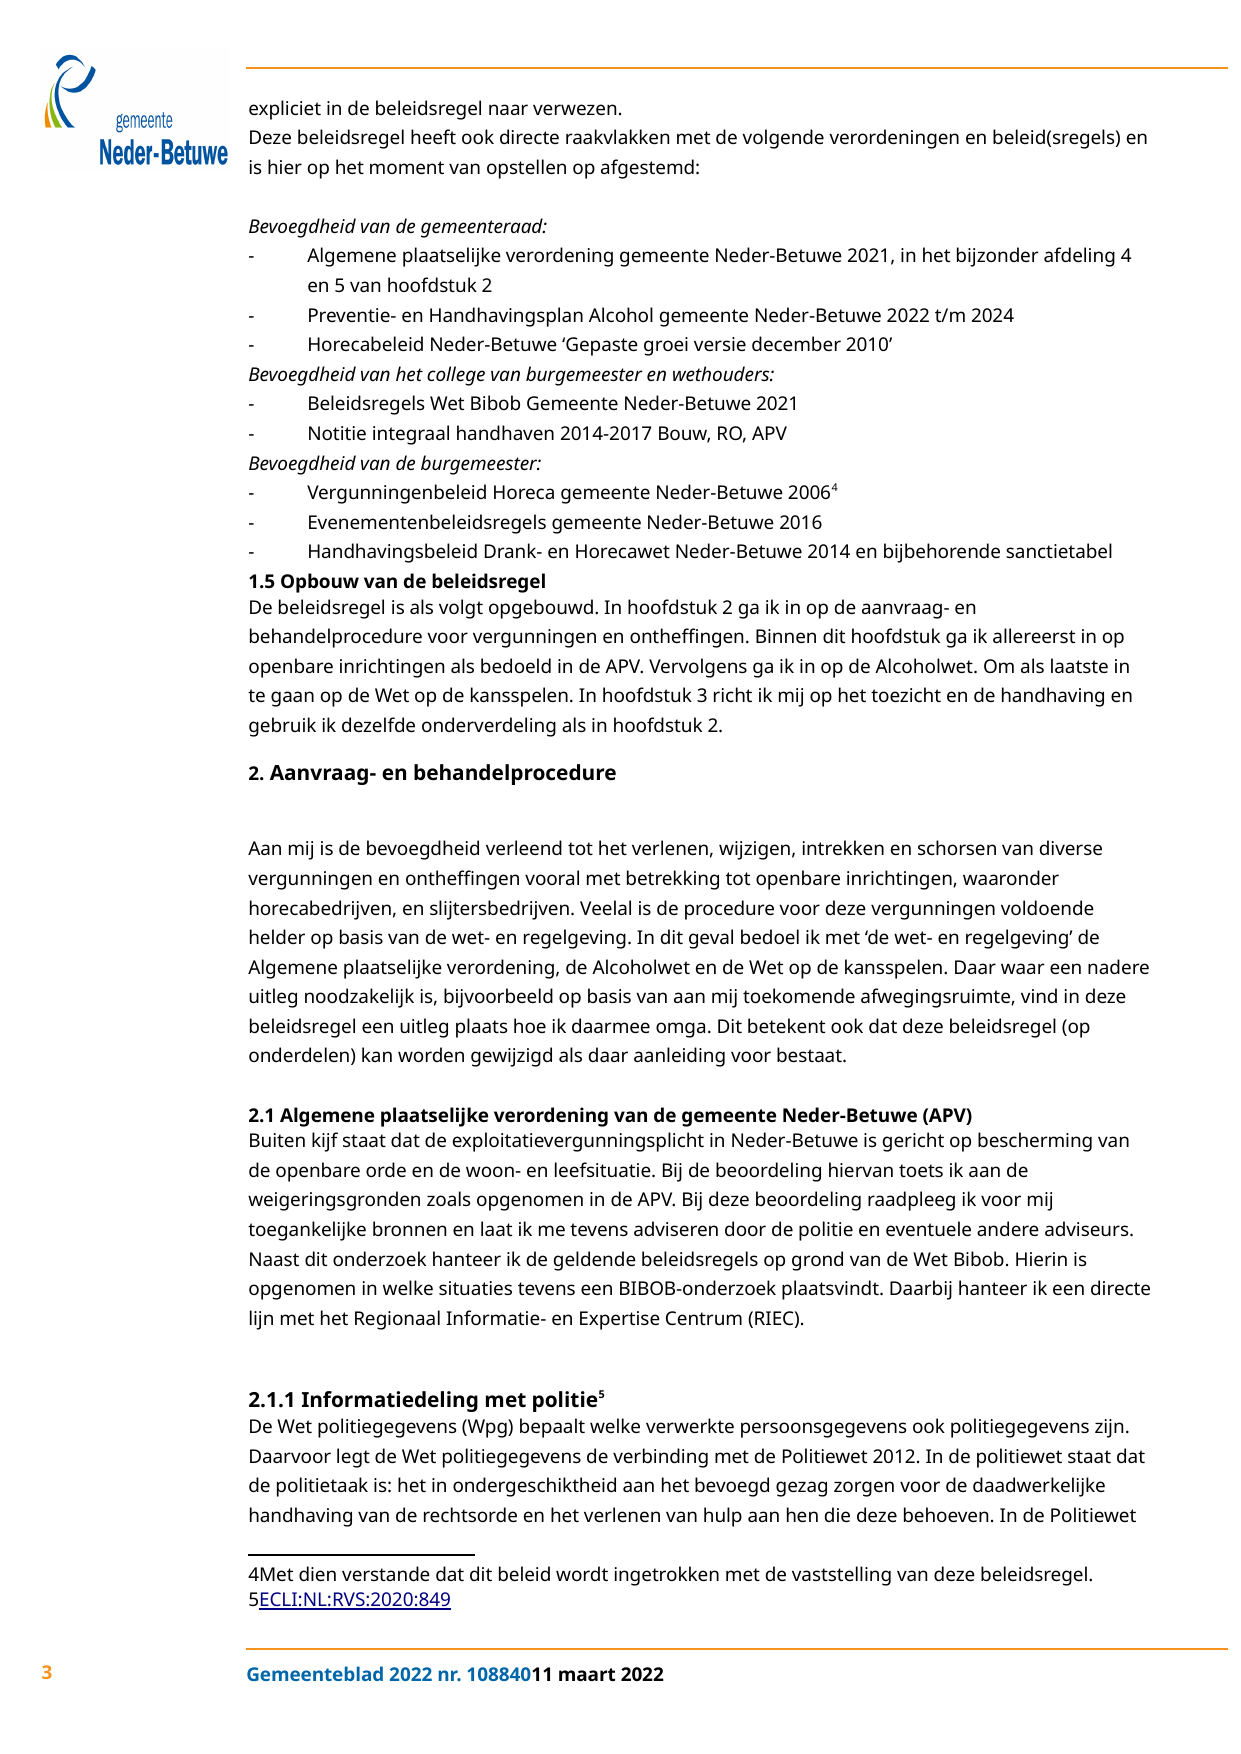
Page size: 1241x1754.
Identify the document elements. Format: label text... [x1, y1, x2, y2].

text 2.1 Algemene plaatselijke verordening van de gemeente Neder-Betuwe (APV) [248, 1102, 1152, 1127]
text ECLI:NL:RVS:2020:849 [248, 1586, 1152, 1612]
list Met dien verstande dat dit beleid wordt ingetrokken met de vaststelling van deze beleidsregel. [248, 1561, 1152, 1586]
text 2.1.1 Informatiedeling met politie [248, 1385, 1152, 1413]
text Deze beleidsregel heeft ook directe raakvlakken met de volgende verordeningen en beleid(sregels) en is hier op het moment van opstellen op afgestemd: [248, 124, 1152, 180]
text Bevoegdheid van de gemeenteraad: [248, 213, 1152, 239]
text Bevoegdheid van de burgemeester: [248, 450, 1152, 476]
text Buiten kijf staat dat de exploitatievergunningsplicht in Neder-Betuwe is gericht op bescherming van de openbare orde en de woon- en leefsituatie. Bij de beoordeling hiervan toets ik aan de weigeringsgronden zoals opgenomen in de APV. Bij deze beoordeling raadpleeg ik voor mij toegankelijke bronnen en laat ik me tevens adviseren door de politie en eventuele andere adviseurs. Naast dit onderzoek hanteer ik de geldende beleidsregels op grond van de Wet Bibob. Hierin is opgenomen in welke situaties tevens een BIBOB-onderzoek plaatsvindt. Daarbij hanteer ik een directe lijn met het Regionaal Informatie- en Expertise Centrum (RIEC). [248, 1127, 1152, 1331]
list Notitie integraal handhaven 2014-2017 Bouw, RO, APV [248, 420, 1152, 446]
text Bevoegdheid van het college van burgemeester en wethouders: [248, 361, 1152, 387]
text 1.5 Opbouw van de beleidsregel [248, 568, 1152, 594]
text 2. Aanvraag- en behandelprocedure [248, 758, 1152, 786]
list Beleidsregels Wet Bibob Gemeente Neder-Betuwe 2021 [248, 391, 1152, 416]
list Evenementenbeleidsregels gemeente Neder-Betuwe 2016 [248, 509, 1152, 535]
text De Wet politiegegevens (Wpg) bepaalt welke verwerkte persoonsgegevens ook politiegegevens zijn. Daarvoor legt de Wet politiegegevens de verbinding met de Politiewet 2012. In de politiewet staat dat de politietaak is: het in ondergeschiktheid aan het bevoegd gezag zorgen voor de daadwerkelijke handhaving van de rechtsorde en het verlenen van hulp aan hen die deze behoeven. In de Politiewet [248, 1413, 1152, 1528]
list Handhavingsbeleid Drank- en Horecawet Neder-Betuwe 2014 en bijbehorende sanctietabel [248, 538, 1152, 564]
list Preventie- en Handhavingsplan Alcohol gemeente Neder-Betuwe 2022 t/m 2024 [248, 302, 1152, 328]
list Algemene plaatselijke verordening gemeente Neder-Betuwe 2021, in het bijzonder afdeling 4 en 5 van hoofdstuk 2 [248, 243, 1152, 298]
picture [41, 47, 231, 172]
text Aan mij is de bevoegdheid verleend tot het verlenen, wijzigen, intrekken en schorsen van diverse vergunningen en ontheffingen vooral met betrekking tot openbare inrichtingen, waaronder horecabedrijven, en slijtersbedrijven. Veelal is de procedure voor deze vergunningen voldoende helder op basis van de wet- en regelgeving. In dit geval bedoel ik met ‘de wet- en regelgeving’ de Algemene plaatselijke verordening, de Alcoholwet en de Wet op de kansspelen. Daar waar een nadere uitleg noodzakelijk is, bijvoorbeeld op basis van aan mij toekomende afwegingsruimte, vind in deze beleidsregel een uitleg plaats hoe ik daarmee omga. Dit betekent ook dat deze beleidsregel (op onderdelen) kan worden gewijzigd als daar aanleiding voor bestaat. [248, 836, 1152, 1068]
text De beleidsregel is als volgt opgebouwd. In hoofdstuk 2 ga ik in op de aanvraag- en behandelprocedure voor vergunningen en ontheffingen. Binnen dit hoofdstuk ga ik allereerst in op openbare inrichtingen als bedoeld in de APV. Vervolgens ga ik in op de Alcoholwet. Om als laatste in te gaan op de Wet op de kansspelen. In hoofdstuk 3 richt ik mij op het toezicht en de handhaving en gebruik ik dezelfde onderverdeling als in hoofdstuk 2. [248, 594, 1152, 738]
list Vergunningenbeleid Horeca gemeente Neder-Betuwe 2006 [248, 479, 1152, 505]
list Horecabeleid Neder-Betuwe ‘Gepaste groei versie december 2010’ [248, 331, 1152, 357]
text expliciet in de beleidsregel naar verwezen. [248, 95, 1152, 121]
